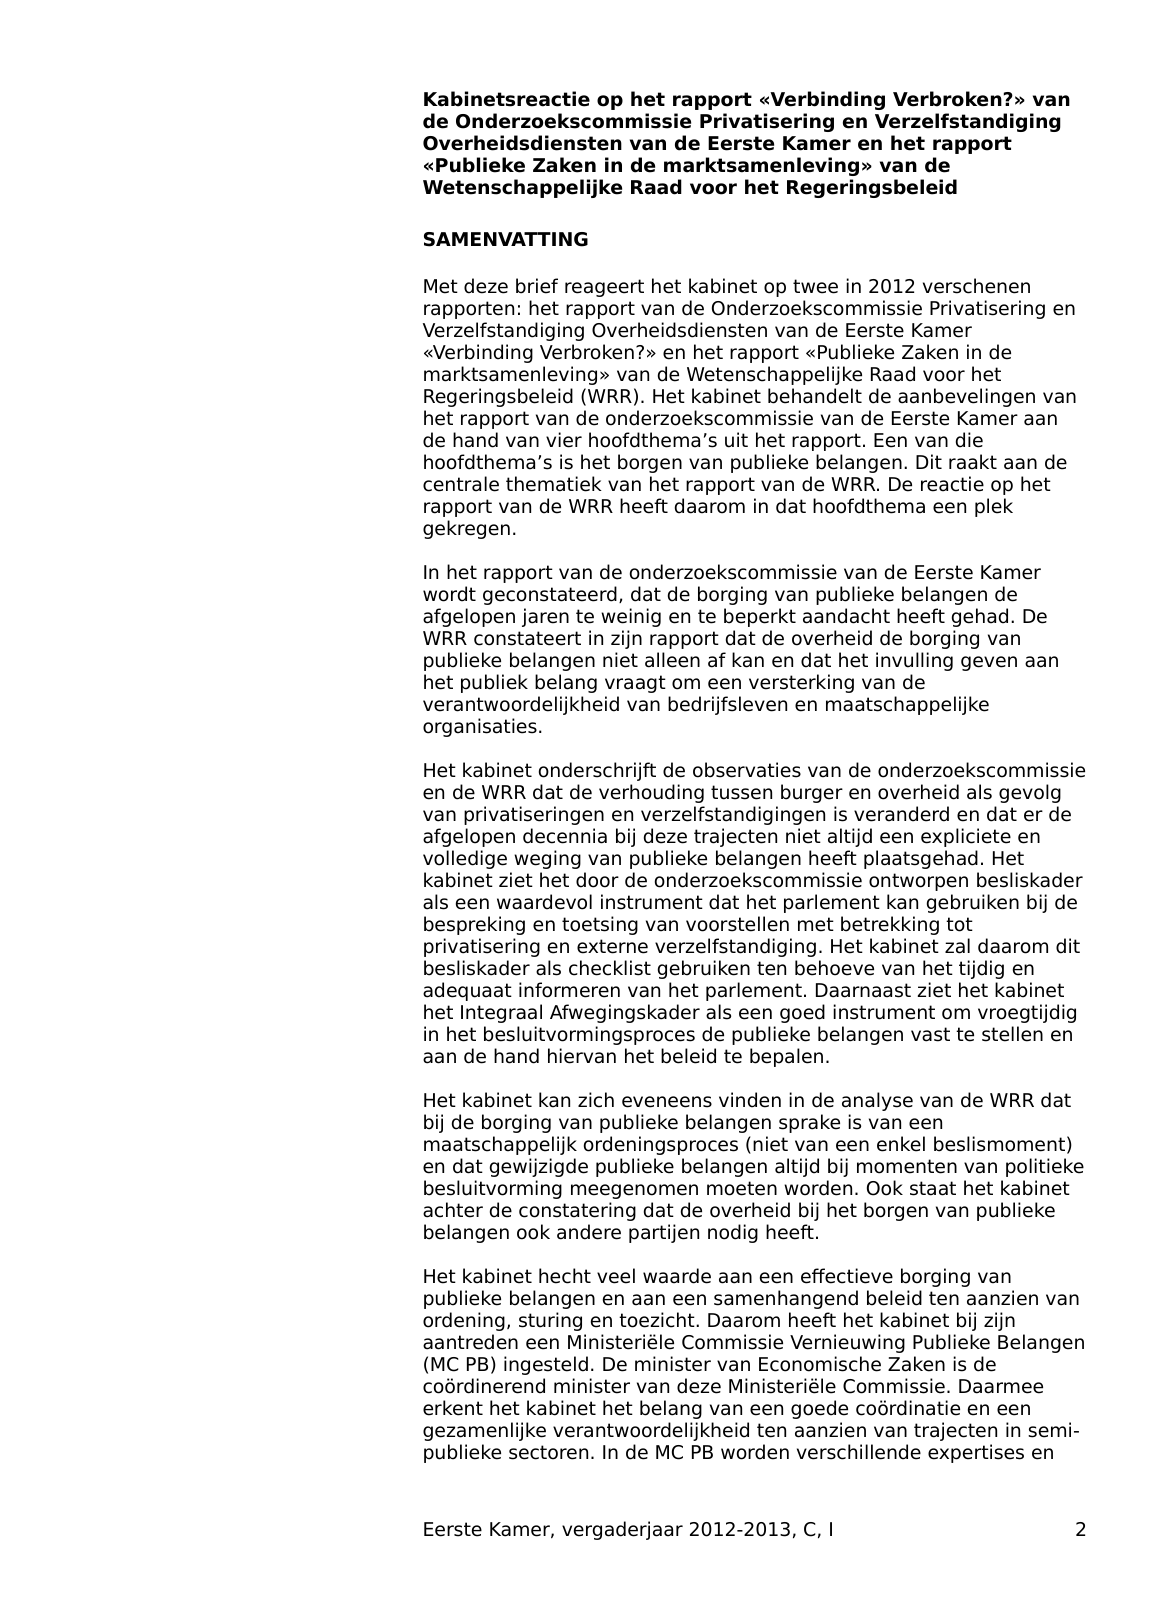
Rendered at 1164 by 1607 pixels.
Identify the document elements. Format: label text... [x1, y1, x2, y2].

text Het kabinet kan zich eveneens vinden in de analyse van de WRR dat bij de borging van publieke belangen sprake is van een maatschappelijk ordeningsproces (niet van een enkel beslismoment) en dat gewijzigde publieke belangen altijd bij momenten van politieke besluitvorming meegenomen moeten worden. Ook staat het kabinet achter de constatering dat de overheid bij het borgen van publieke belangen ook andere partijen nodig heeft. [422, 1090, 1087, 1244]
subtitle SAMENVATTING [422, 229, 1087, 251]
text Het kabinet onderschrijft de observaties van de onderzoekscommissie en de WRR dat de verhouding tussen burger en overheid als gevolg van privatiseringen en verzelfstandigingen is veranderd en dat er de afgelopen decennia bij deze trajecten niet altijd een expliciete en volledige weging van publieke belangen heeft plaatsgehad. Het kabinet ziet het door de onderzoekscommissie ontworpen besliskader als een waardevol instrument dat het parlement kan gebruiken bij de bespreking en toetsing van voorstellen met betrekking tot privatisering en externe verzelfstandiging. Het kabinet zal daarom dit besliskader als checklist gebruiken ten behoeve van het tijdig en adequaat informeren van het parlement. Daarnaast ziet het kabinet het Integraal Afwegingskader als een goed instrument om vroegtijdig in het besluitvormingsproces de publieke belangen vast te stellen en aan de hand hiervan het beleid te bepalen. [422, 760, 1087, 1068]
text Het kabinet hecht veel waarde aan een effectieve borging van publieke belangen en aan een samenhangend beleid ten aanzien van ordening, sturing en toezicht. Daarom heeft het kabinet bij zijn aantreden een Ministeriële Commissie Vernieuwing Publieke Belangen (MC PB) ingesteld. De minister van Economische Zaken is de coördinerend minister van deze Ministeriële Commissie. Daarmee erkent het kabinet het belang van een goede coördinatie en een gezamenlijke verantwoordelijkheid ten aanzien van trajecten in semi-publieke sectoren. In de MC PB worden verschillende expertises en [422, 1266, 1087, 1464]
subtitle Kabinetsreactie op het rapport «Verbinding Verbroken?» van de Onderzoekscommissie Privatisering en Verzelfstandiging Overheidsdiensten van de Eerste Kamer en het rapport «Publieke Zaken in de marktsamenleving» van de Wetenschappelijke Raad voor het Regeringsbeleid [422, 89, 1087, 199]
text In het rapport van de onderzoekscommissie van de Eerste Kamer wordt geconstateerd, dat de borging van publieke belangen de afgelopen jaren te weinig en te beperkt aandacht heeft gehad. De WRR constateert in zijn rapport dat de overheid de borging van publieke belangen niet alleen af kan en dat het invulling geven aan het publiek belang vraagt om een versterking van de verantwoordelijkheid van bedrijfsleven en maatschappelijke organisaties. [422, 562, 1087, 738]
text Met deze brief reageert het kabinet op twee in 2012 verschenen rapporten: het rapport van de Onderzoekscommissie Privatisering en Verzelfstandiging Overheidsdiensten van de Eerste Kamer «Verbinding Verbroken?» en het rapport «Publieke Zaken in de marktsamenleving» van de Wetenschappelijke Raad voor het Regeringsbeleid (WRR). Het kabinet behandelt de aanbevelingen van het rapport van de onderzoekscommissie van de Eerste Kamer aan de hand van vier hoofdthema’s uit het rapport. Een van die hoofdthema’s is het borgen van publieke belangen. Dit raakt aan de centrale thematiek van het rapport van de WRR. De reactie op het rapport van de WRR heeft daarom in dat hoofdthema een plek gekregen. [422, 276, 1087, 540]
